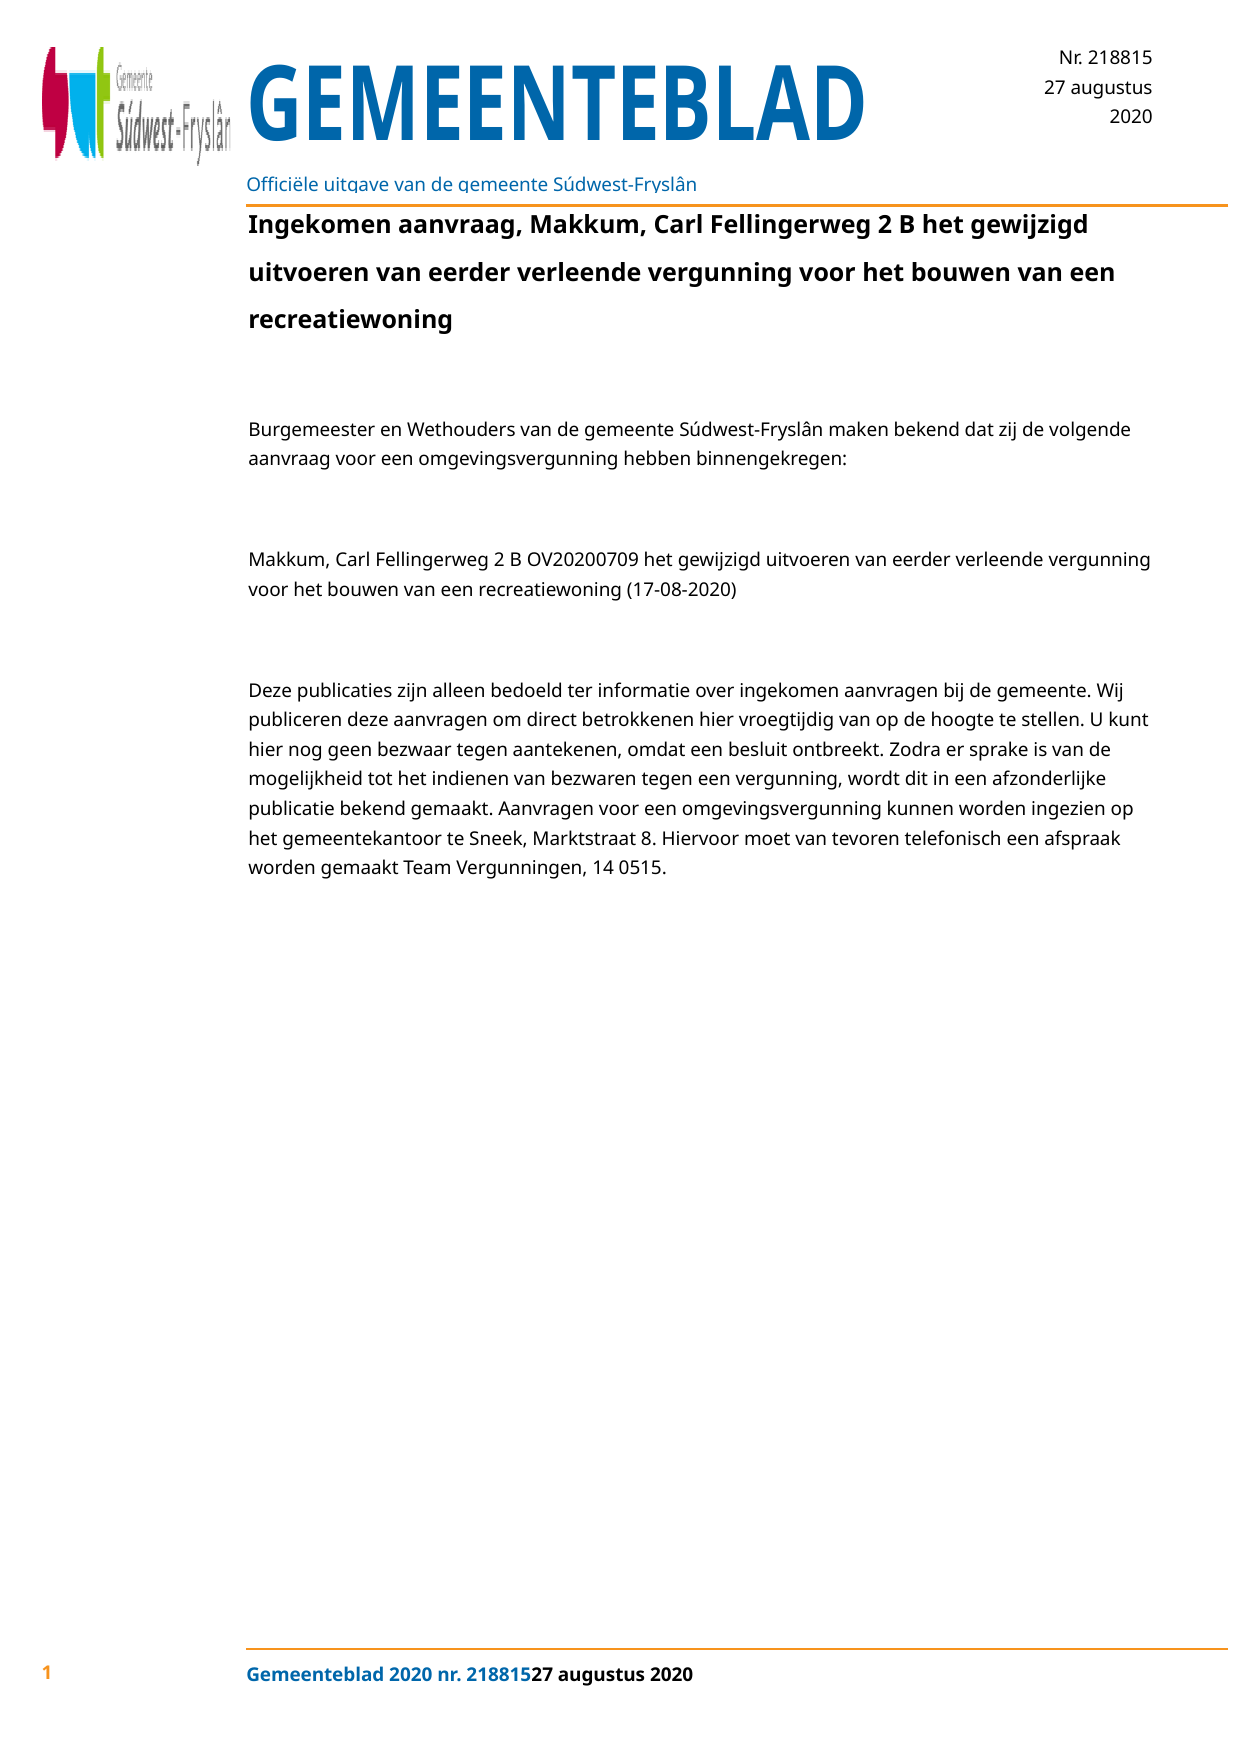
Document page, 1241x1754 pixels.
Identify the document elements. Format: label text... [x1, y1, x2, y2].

text Makkum, Carl Fellingerweg 2 B OV20200709 het gewijzigd uitvoeren van eerder verleende vergunning voor het bouwen van een recreatiewoning (17-08-2020) [248, 546, 1152, 602]
text Ingekomen aanvraag, Makkum, Carl Fellingerweg 2 B het gewijzigd uitvoeren van eerder verleende vergunning voor het bouwen van een recreatiewoning [248, 207, 1152, 336]
text Burgemeester en Wethouders van de gemeente Súdwest-Fryslân maken bekend dat zij de volgende aanvraag voor een omgevingsvergunning hebben binnengekregen: [248, 416, 1152, 471]
text Deze publicaties zijn alleen bedoeld ter informatie over ingekomen aanvragen bij de gemeente. Wij publiceren deze aanvragen om direct betrokkenen hier vroegtijdig van op de hoogte te stellen. U kunt hier nog geen bezwaar tegen aantekenen, omdat een besluit ontbreekt. Zodra er sprake is van de mogelijkheid tot het indienen van bezwaren tegen een vergunning, wordt dit in een afzonderlijke publicatie bekend gemaakt. Aanvragen voor een omgevingsvergunning kunnen worden ingezien op het gemeentekantoor te Sneek, Marktstraat 8. Hiervoor moet van tevoren telefonisch een afspraak worden gemaakt Team Vergunningen, 14 0515. [248, 677, 1152, 880]
picture [41, 47, 231, 172]
